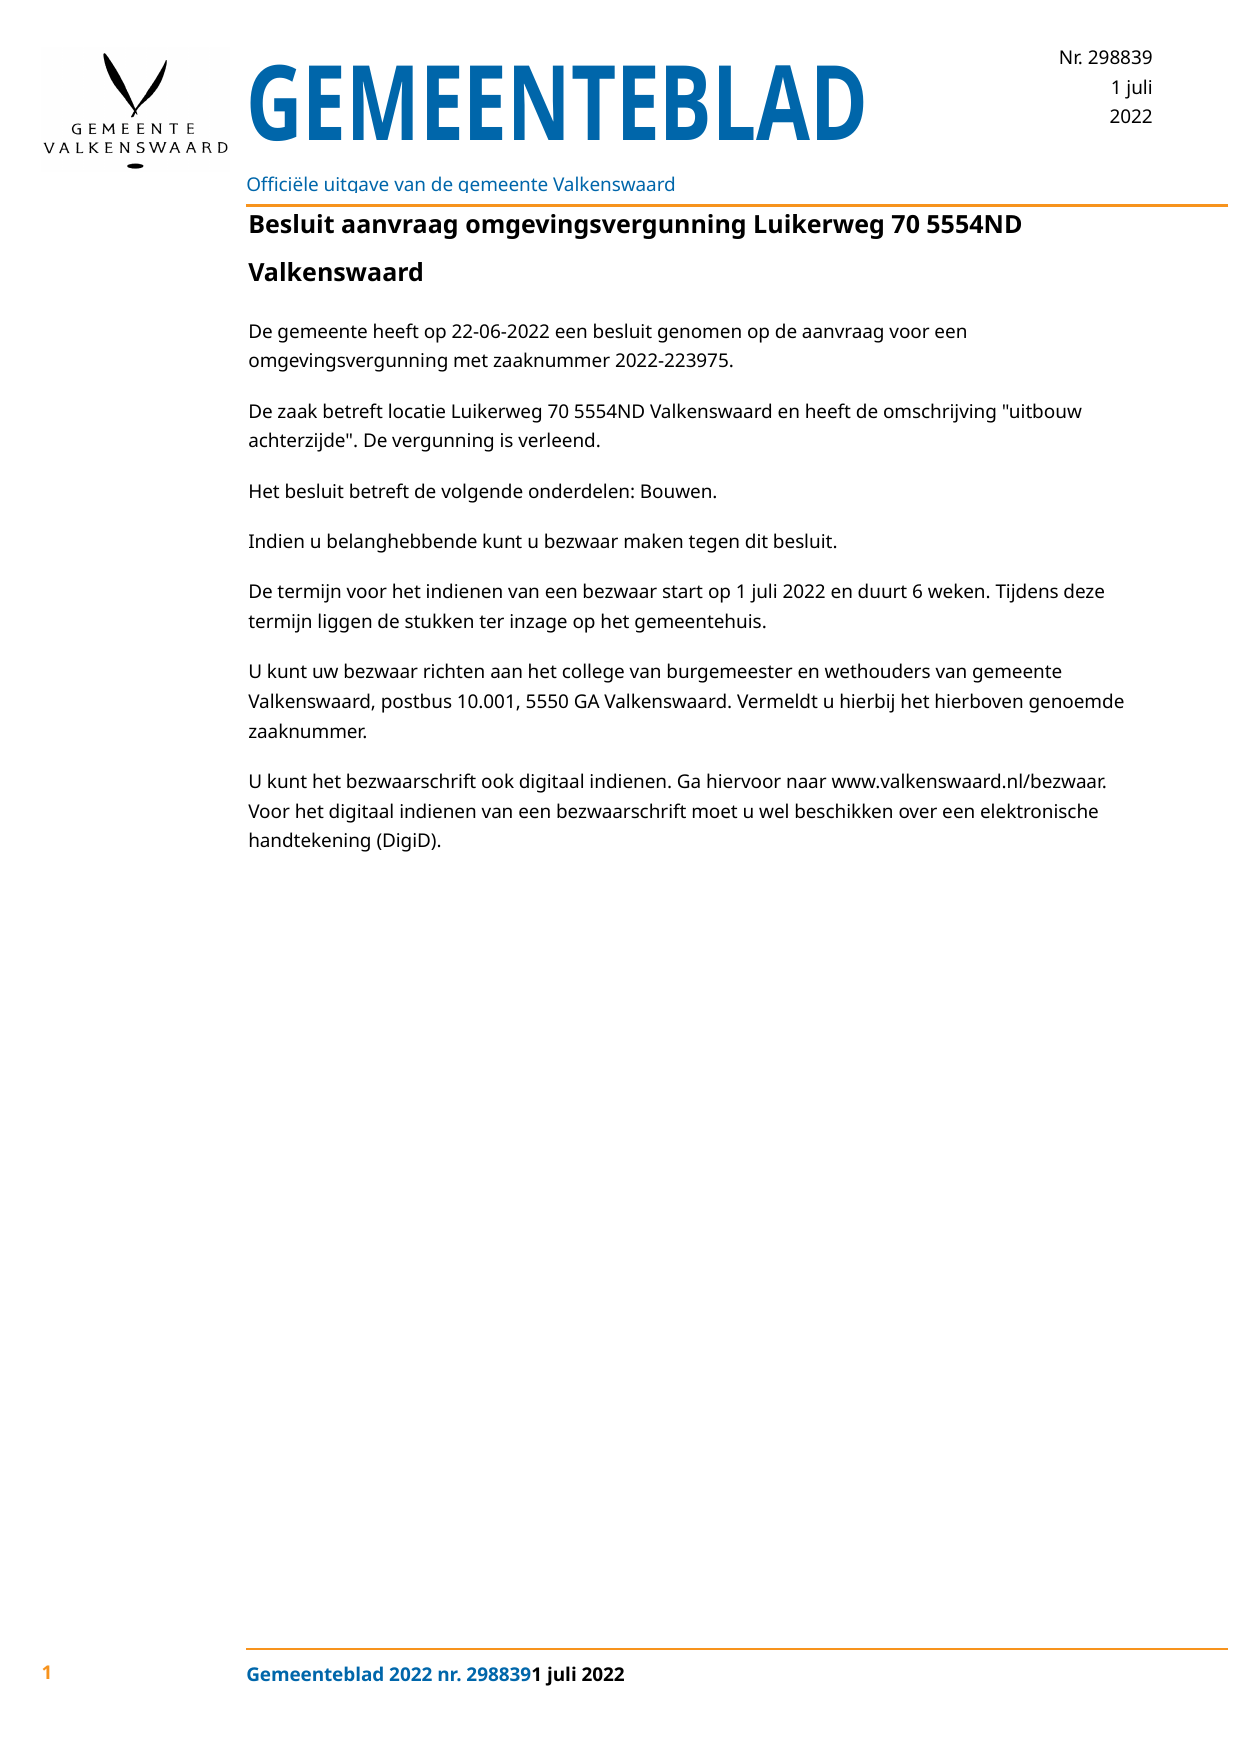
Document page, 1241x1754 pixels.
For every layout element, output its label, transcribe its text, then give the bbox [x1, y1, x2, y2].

picture [41, 47, 231, 172]
text Besluit aanvraag omgevingsvergunning Luikerweg 70 5554ND Valkenswaard [248, 207, 1152, 288]
text U kunt het bezwaarschrift ook digitaal indienen. Ga hiervoor naar www.valkenswaard.nl/bezwaar. Voor het digitaal indienen van een bezwaarschrift moet u wel beschikken over een elektronische handtekening (DigiD). [248, 768, 1152, 853]
text De gemeente heeft op 22-06-2022 een besluit genomen op de aanvraag voor een omgevingsvergunning met zaaknummer 2022-223975. [248, 318, 1152, 373]
text U kunt uw bezwaar richten aan het college van burgemeester en wethouders van gemeente Valkenswaard, postbus 10.001, 5550 GA Valkenswaard. Vermeldt u hierbij het hierboven genoemde zaaknummer. [248, 659, 1152, 744]
text Het besluit betreft de volgende onderdelen: Bouwen. [248, 478, 1152, 504]
text De zaak betreft locatie Luikerweg 70 5554ND Valkenswaard en heeft de omschrijving "uitbouw achterzijde". De vergunning is verleend. [248, 398, 1152, 453]
text Indien u belanghebbende kunt u bezwaar maken tegen dit besluit. [248, 528, 1152, 554]
text De termijn voor het indienen van een bezwaar start op 1 juli 2022 en duurt 6 weken. Tijdens deze termijn liggen de stukken ter inzage op het gemeentehuis. [248, 579, 1152, 634]
